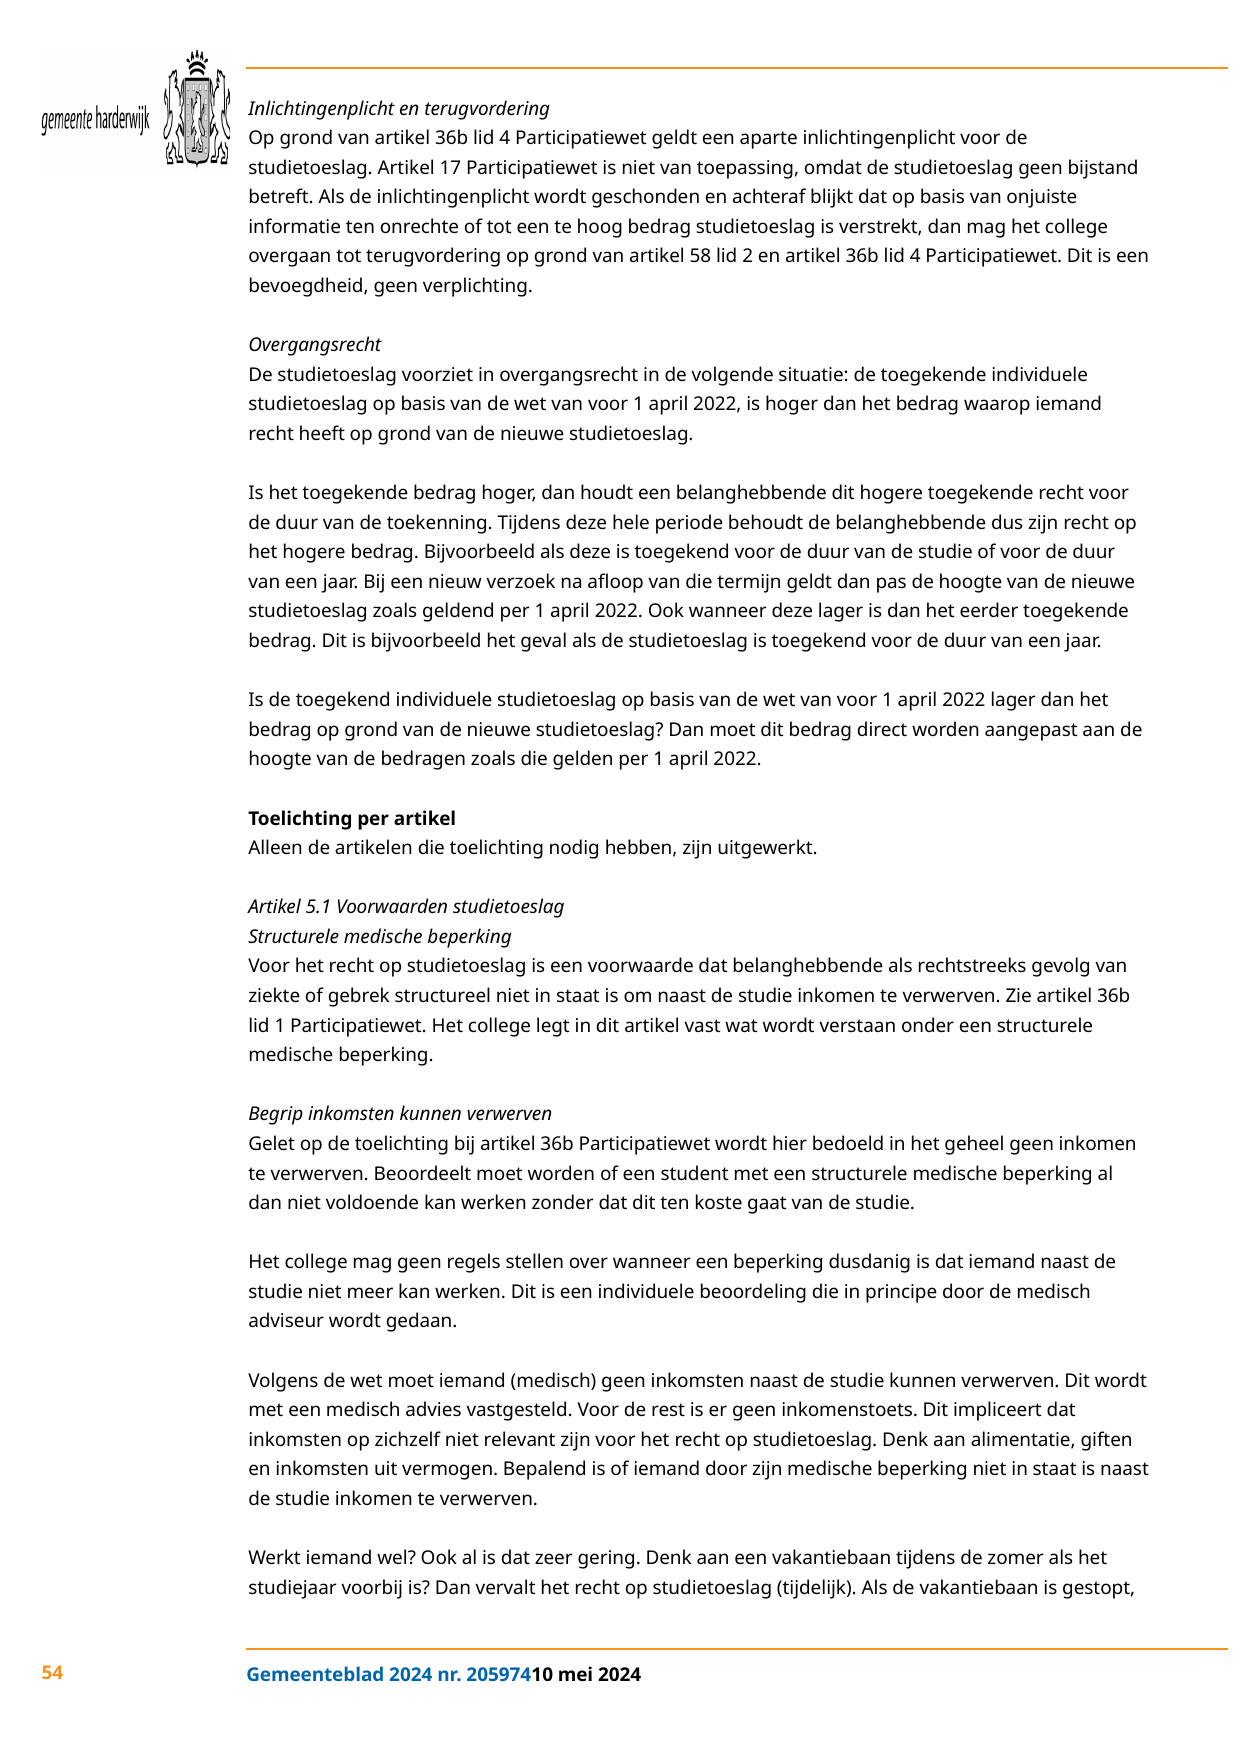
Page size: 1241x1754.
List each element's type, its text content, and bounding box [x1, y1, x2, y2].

text Het college mag geen regels stellen over wanneer een beperking dusdanig is dat iemand naast de studie niet meer kan werken. Dit is een individuele beoordeling die in principe door de medisch adviseur wordt gedaan. [248, 1248, 1152, 1333]
text Overgangsrecht [248, 331, 1152, 357]
text Alleen de artikelen die toelichting nodig hebben, zijn uitgewerkt. [248, 834, 1152, 860]
text Begrip inkomsten kunnen verwerven [248, 1101, 1152, 1126]
text Voor het recht op studietoeslag is een voorwaarde dat belanghebbende als rechtstreeks gevolg van ziekte of gebrek structureel niet in staat is om naast de studie inkomen te verwerven. Zie artikel 36b lid 1 Participatiewet. Het college legt in dit artikel vast wat wordt verstaan onder een structurele medische beperking. [248, 953, 1152, 1067]
text Werkt iemand wel? Ook al is dat zeer gering. Denk aan een vakantiebaan tijdens de zomer als het studiejaar voorbij is? Dan vervalt het recht op studietoeslag (tijdelijk). Als de vakantiebaan is gestopt, [248, 1544, 1152, 1600]
text Op grond van artikel 36b lid 4 Participatiewet geldt een aparte inlichtingenplicht voor de studietoeslag. Artikel 17 Participatiewet is niet van toepassing, omdat de studietoeslag geen bijstand betreft. Als de inlichtingenplicht wordt geschonden en achteraf blijkt dat op basis van onjuiste informatie ten onrechte of tot een te hoog bedrag studietoeslag is verstrekt, dan mag het college overgaan tot terugvordering op grond van artikel 58 lid 2 en artikel 36b lid 4 Participatiewet. Dit is een bevoegdheid, geen verplichting. [248, 124, 1152, 298]
text Toelichting per artikel [248, 805, 1152, 831]
text Inlichtingenplicht en terugvordering [248, 95, 1152, 121]
text Volgens de wet moet iemand (medisch) geen inkomsten naast de studie kunnen verwerven. Dit wordt met een medisch advies vastgesteld. Voor de rest is er geen inkomenstoets. Dit impliceert dat inkomsten op zichzelf niet relevant zijn voor het recht op studietoeslag. Denk aan alimentatie, giften en inkomsten uit vermogen. Bepalend is of iemand door zijn medische beperking niet in staat is naast de studie inkomen te verwerven. [248, 1367, 1152, 1511]
text De studietoeslag voorziet in overgangsrecht in de volgende situatie: de toegekende individuele studietoeslag op basis van de wet van voor 1 april 2022, is hoger dan het bedrag waarop iemand recht heeft op grond van de nieuwe studietoeslag. [248, 361, 1152, 446]
text Is het toegekende bedrag hoger, dan houdt een belanghebbende dit hogere toegekende recht voor de duur van de toekenning. Tijdens deze hele periode behoudt de belanghebbende dus zijn recht op het hogere bedrag. Bijvoorbeeld als deze is toegekend voor de duur van de studie of voor de duur van een jaar. Bij een nieuw verzoek na afloop van die termijn geldt dan pas de hoogte van de nieuwe studietoeslag zoals geldend per 1 april 2022. Ook wanneer deze lager is dan het eerder toegekende bedrag. Dit is bijvoorbeeld het geval als de studietoeslag is toegekend voor de duur van een jaar. [248, 479, 1152, 653]
text Is de toegekend individuele studietoeslag op basis van de wet van voor 1 april 2022 lager dan het bedrag op grond van de nieuwe studietoeslag? Dan moet dit bedrag direct worden aangepast aan de hoogte van de bedragen zoals die gelden per 1 april 2022. [248, 686, 1152, 771]
picture [41, 47, 231, 172]
text Artikel 5.1 Voorwaarden studietoeslag [248, 893, 1152, 919]
text Structurele medische beperking [248, 923, 1152, 949]
text Gelet op de toelichting bij artikel 36b Participatiewet wordt hier bedoeld in het geheel geen inkomen te verwerven. Beoordeelt moet worden of een student met een structurele medische beperking al dan niet voldoende kan werken zonder dat dit ten koste gaat van de studie. [248, 1130, 1152, 1215]
